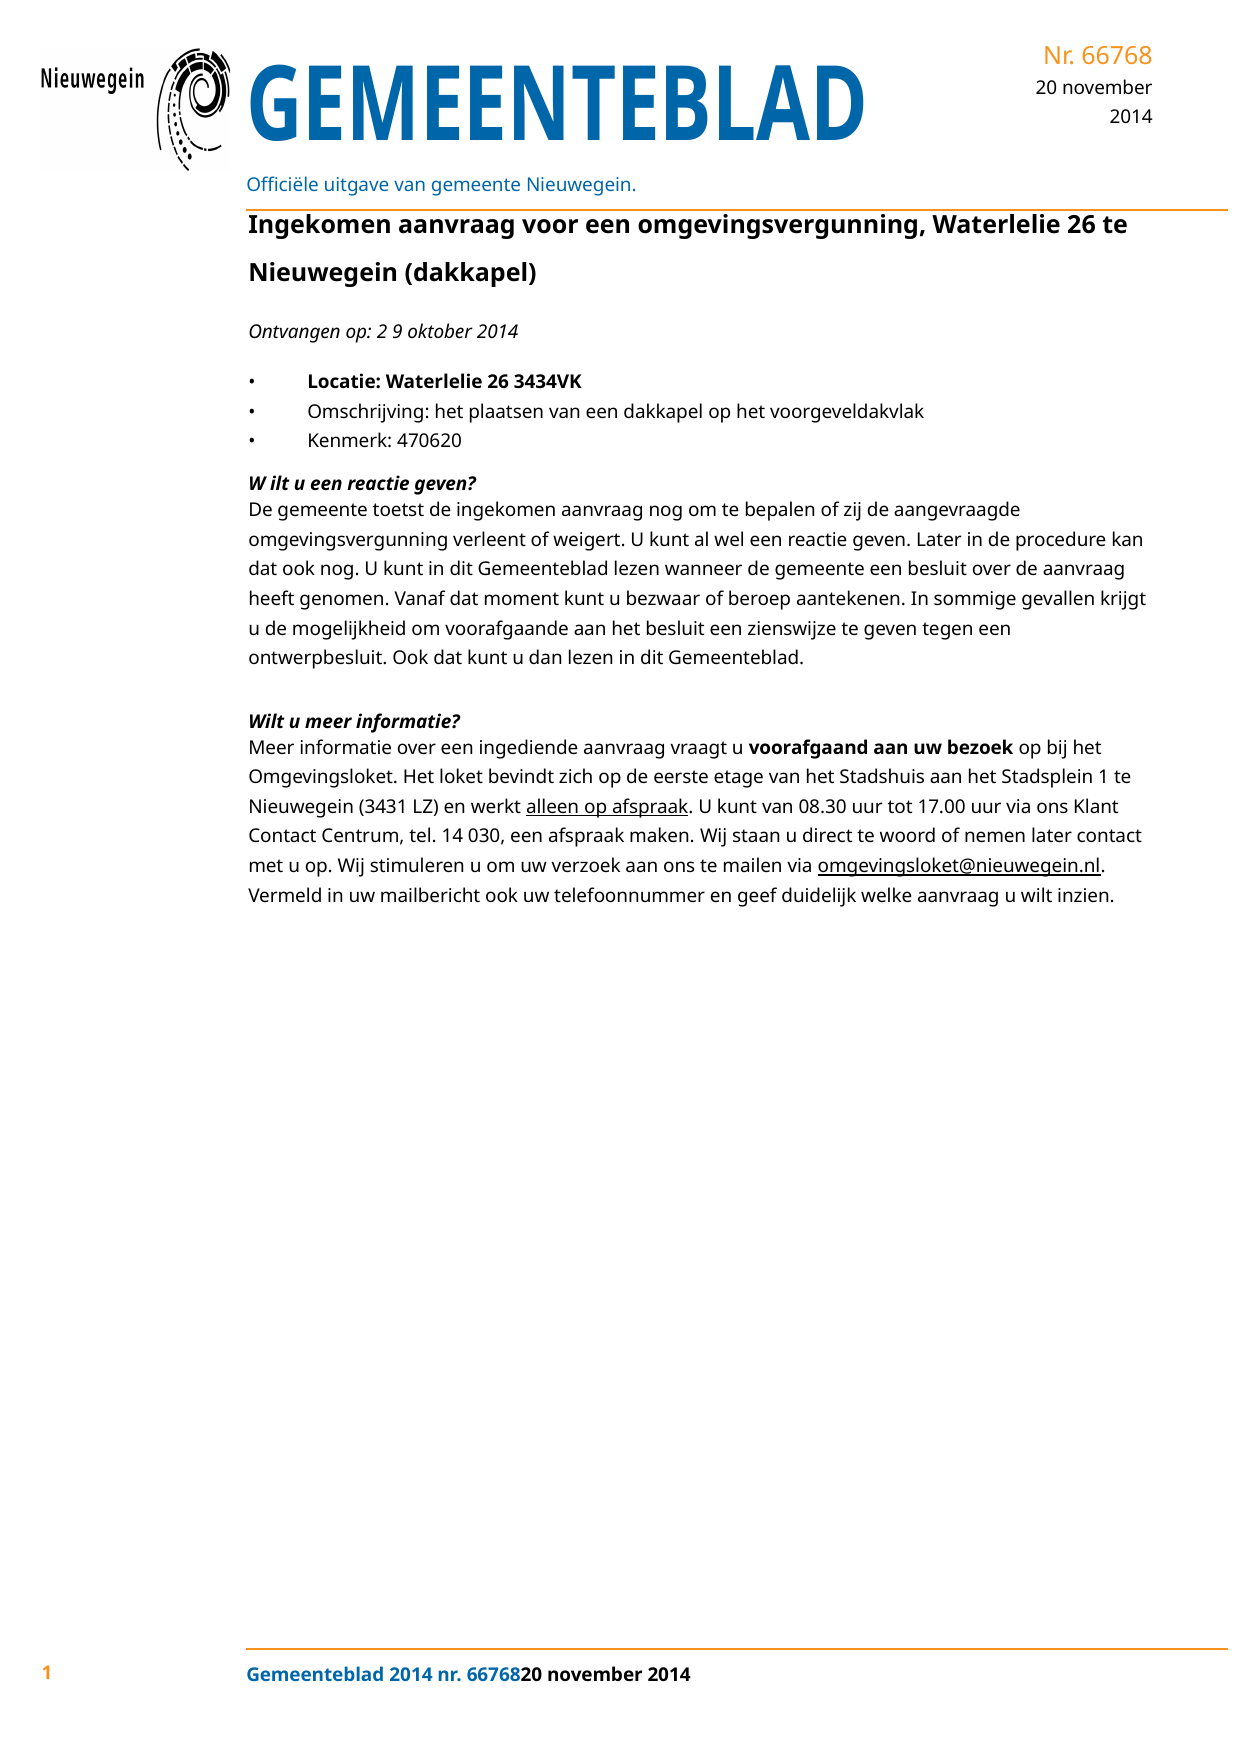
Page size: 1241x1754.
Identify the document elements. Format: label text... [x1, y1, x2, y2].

text Wilt u meer informatie? [248, 708, 1152, 734]
list Omschrijving: het plaatsen van een dakkapel op het voorgeveldakvlak [248, 398, 1152, 424]
picture [41, 47, 231, 172]
text De gemeente toetst de ingekomen aanvraag nog om te bepalen of zij de aangevraagde omgevingsvergunning verleent of weigert. U kunt al wel een reactie geven. Later in de procedure kan dat ook nog. U kunt in dit Gemeenteblad lezen wanneer de gemeente een besluit over de aanvraag heeft genomen. Vanaf dat moment kunt u bezwaar of beroep aantekenen. In sommige gevallen krijgt u de mogelijkheid om voorafgaande aan het besluit een zienswijze te geven tegen een ontwerpbesluit. Ook dat kunt u dan lezen in dit Gemeenteblad. [248, 496, 1152, 670]
text Meer informatie over een ingediende aanvraag vraagt u voorafgaand aan uw bezoek op bij het Omgevingsloket. Het loket bevindt zich op de eerste etage van het Stadshuis aan het Stadsplein 1 te Nieuwegein (3431 LZ) en werkt alleen op afspraak. U kunt van 08.30 uur tot 17.00 uur via ons Klant Contact Centrum, tel. 14 030, een afspraak maken. Wij staan u direct te woord of nemen later contact met u op. Wij stimuleren u om uw verzoek aan ons te mailen via omgevingsloket@nieuwegein.nl. Vermeld in uw mailbericht ook uw telefoonnummer en geef duidelijk welke aanvraag u wilt inzien. [248, 734, 1152, 908]
text W ilt u een reactie geven? [248, 471, 1152, 496]
text Ontvangen op: 2 9 oktober 2014 [248, 318, 1152, 344]
text Ingekomen aanvraag voor een omgevingsvergunning, Waterlelie 26 te Nieuwegein (dakkapel) [248, 211, 1152, 288]
list Locatie: Waterlelie 26 3434VK [248, 368, 1152, 394]
list Kenmerk: 470620 [248, 427, 1152, 453]
